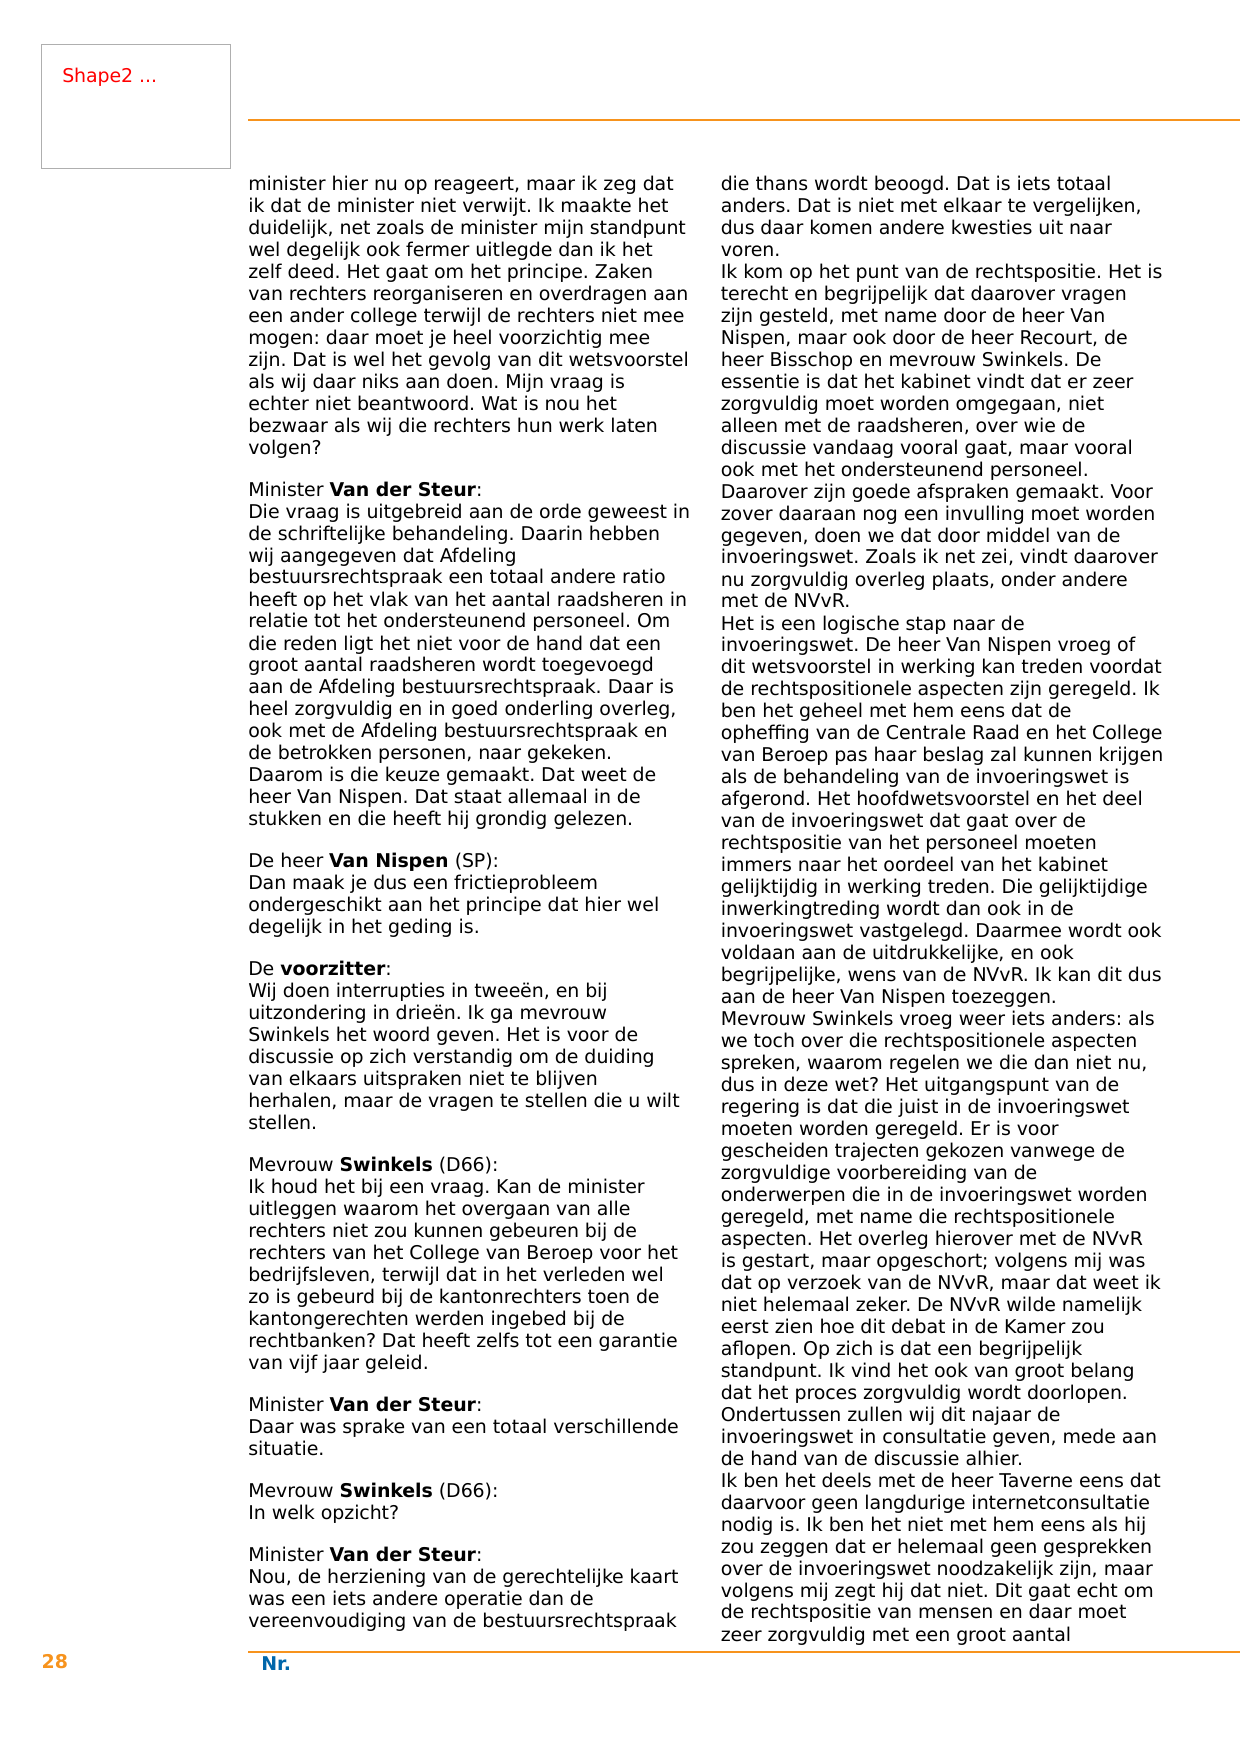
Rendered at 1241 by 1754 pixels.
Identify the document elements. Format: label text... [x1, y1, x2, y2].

text Die vraag is uitgebreid aan de orde geweest in de schriftelijke behandeling. Daarin hebben wij aangegeven dat Afdeling bestuursrechtspraak een totaal andere ratio heeft op het vlak van het aantal raadsheren in relatie tot het ondersteunend personeel. Om die reden ligt het niet voor de hand dat een groot aantal raadsheren wordt toegevoegd aan de Afdeling bestuursrechtspraak. Daar is heel zorgvuldig en in goed onderling overleg, ook met de Afdeling bestuursrechtspraak en de betrokken personen, naar gekeken. Daarom is die keuze gemaakt. Dat weet de heer Van Nispen. Dat staat allemaal in de stukken en die heeft hij grondig gelezen. [248, 501, 691, 830]
text Dan maak je dus een frictieprobleem ondergeschikt aan het principe dat hier wel degelijk in het geding is. [248, 872, 691, 938]
text Mevrouw Swinkels vroeg weer iets anders: als we toch over die rechtspositionele aspecten spreken, waarom regelen we die dan niet nu, dus in deze wet? Het uitgangspunt van de regering is dat die juist in de invoeringswet moeten worden geregeld. Er is voor gescheiden trajecten gekozen vanwege de zorgvuldige voorbereiding van de onderwerpen die in de invoeringswet worden geregeld, met name die rechtspositionele aspecten. Het overleg hierover met de NVvR is gestart, maar opgeschort; volgens mij was dat op verzoek van de NVvR, maar dat weet ik niet helemaal zeker. De NVvR wilde namelijk eerst zien hoe dit debat in de Kamer zou aflopen. Op zich is dat een begrijpelijk standpunt. Ik vind het ook van groot belang dat het proces zorgvuldig wordt doorlopen. Ondertussen zullen wij dit najaar de invoeringswet in consultatie geven, mede aan de hand van de discussie alhier. [721, 1008, 1163, 1469]
text Mevrouw Swinkels (D66): [248, 1480, 691, 1502]
text Ik houd het bij een vraag. Kan de minister uitleggen waarom het overgaan van alle rechters niet zou kunnen gebeuren bij de rechters van het College van Beroep voor het bedrijfsleven, terwijl dat in het verleden wel zo is gebeurd bij de kantonrechters toen de kantongerechten werden ingebed bij de rechtbanken? Dat heeft zelfs tot een garantie van vijf jaar geleid. [248, 1176, 691, 1374]
text Daar was sprake van een totaal verschillende situatie. [248, 1416, 691, 1460]
text Mevrouw Swinkels (D66): [248, 1154, 691, 1176]
text Ik ben het deels met de heer Taverne eens dat daarvoor geen langdurige internetconsultatie nodig is. Ik ben het niet met hem eens als hij zou zeggen dat er helemaal geen gesprekken over de invoeringswet noodzakelijk zijn, maar volgens mij zegt hij dat niet. Dit gaat echt om de rechtspositie van mensen en daar moet zeer zorgvuldig met een groot aantal [721, 1469, 1163, 1645]
text De heer Van Nispen (SP): [248, 850, 691, 872]
text Het is een logische stap naar de invoeringswet. De heer Van Nispen vroeg of dit wetsvoorstel in werking kan treden voordat de rechtspositionele aspecten zijn geregeld. Ik ben het geheel met hem eens dat de opheffing van de Centrale Raad en het College van Beroep pas haar beslag zal kunnen krijgen als de behandeling van de invoeringswet is afgerond. Het hoofdwetsvoorstel en het deel van de invoeringswet dat gaat over de rechtspositie van het personeel moeten immers naar het oordeel van het kabinet gelijktijdig in werking treden. Die gelijktijdige inwerkingtreding wordt dan ook in de invoeringswet vastgelegd. Daarmee wordt ook voldaan aan de uitdrukkelijke, en ook begrijpelijke, wens van de NVvR. Ik kan dit dus aan de heer Van Nispen toezeggen. [721, 612, 1163, 1008]
text Nou, de herziening van de gerechtelijke kaart was een iets andere operatie dan de vereenvoudiging van de bestuursrechtspraak [248, 1566, 691, 1632]
text die thans wordt beoogd. Dat is iets totaal anders. Dat is niet met elkaar te vergelijken, dus daar komen andere kwesties uit naar voren. [721, 173, 1163, 261]
text minister hier nu op reageert, maar ik zeg dat ik dat de minister niet verwijt. Ik maakte het duidelijk, net zoals de minister mijn standpunt wel degelijk ook fermer uitlegde dan ik het zelf deed. Het gaat om het principe. Zaken van rechters reorganiseren en overdragen aan een ander college terwijl de rechters niet mee mogen: daar moet je heel voorzichtig mee zijn. Dat is wel het gevolg van dit wetsvoorstel als wij daar niks aan doen. Mijn vraag is echter niet beantwoord. Wat is nou het bezwaar als wij die rechters hun werk laten volgen? [248, 173, 691, 458]
text In welk opzicht? [248, 1502, 691, 1524]
text Minister Van der Steur: [248, 478, 691, 501]
text Minister Van der Steur: [248, 1394, 691, 1416]
text Wij doen interrupties in tweeën, en bij uitzondering in drieën. Ik ga mevrouw Swinkels het woord geven. Het is voor de discussie op zich verstandig om de duiding van elkaars uitspraken niet te blijven herhalen, maar de vragen te stellen die u wilt stellen. [248, 980, 691, 1134]
text Minister Van der Steur: [248, 1544, 691, 1566]
text De voorzitter: [248, 958, 691, 980]
text Ik kom op het punt van de rechtspositie. Het is terecht en begrijpelijk dat daarover vragen zijn gesteld, met name door de heer Van Nispen, maar ook door de heer Recourt, de heer Bisschop en mevrouw Swinkels. De essentie is dat het kabinet vindt dat er zeer zorgvuldig moet worden omgegaan, niet alleen met de raadsheren, over wie de discussie vandaag vooral gaat, maar vooral ook met het ondersteunend personeel. Daarover zijn goede afspraken gemaakt. Voor zover daaraan nog een invulling moet worden gegeven, doen we dat door middel van de invoeringswet. Zoals ik net zei, vindt daarover nu zorgvuldig overleg plaats, onder andere met de NVvR. [721, 261, 1163, 612]
